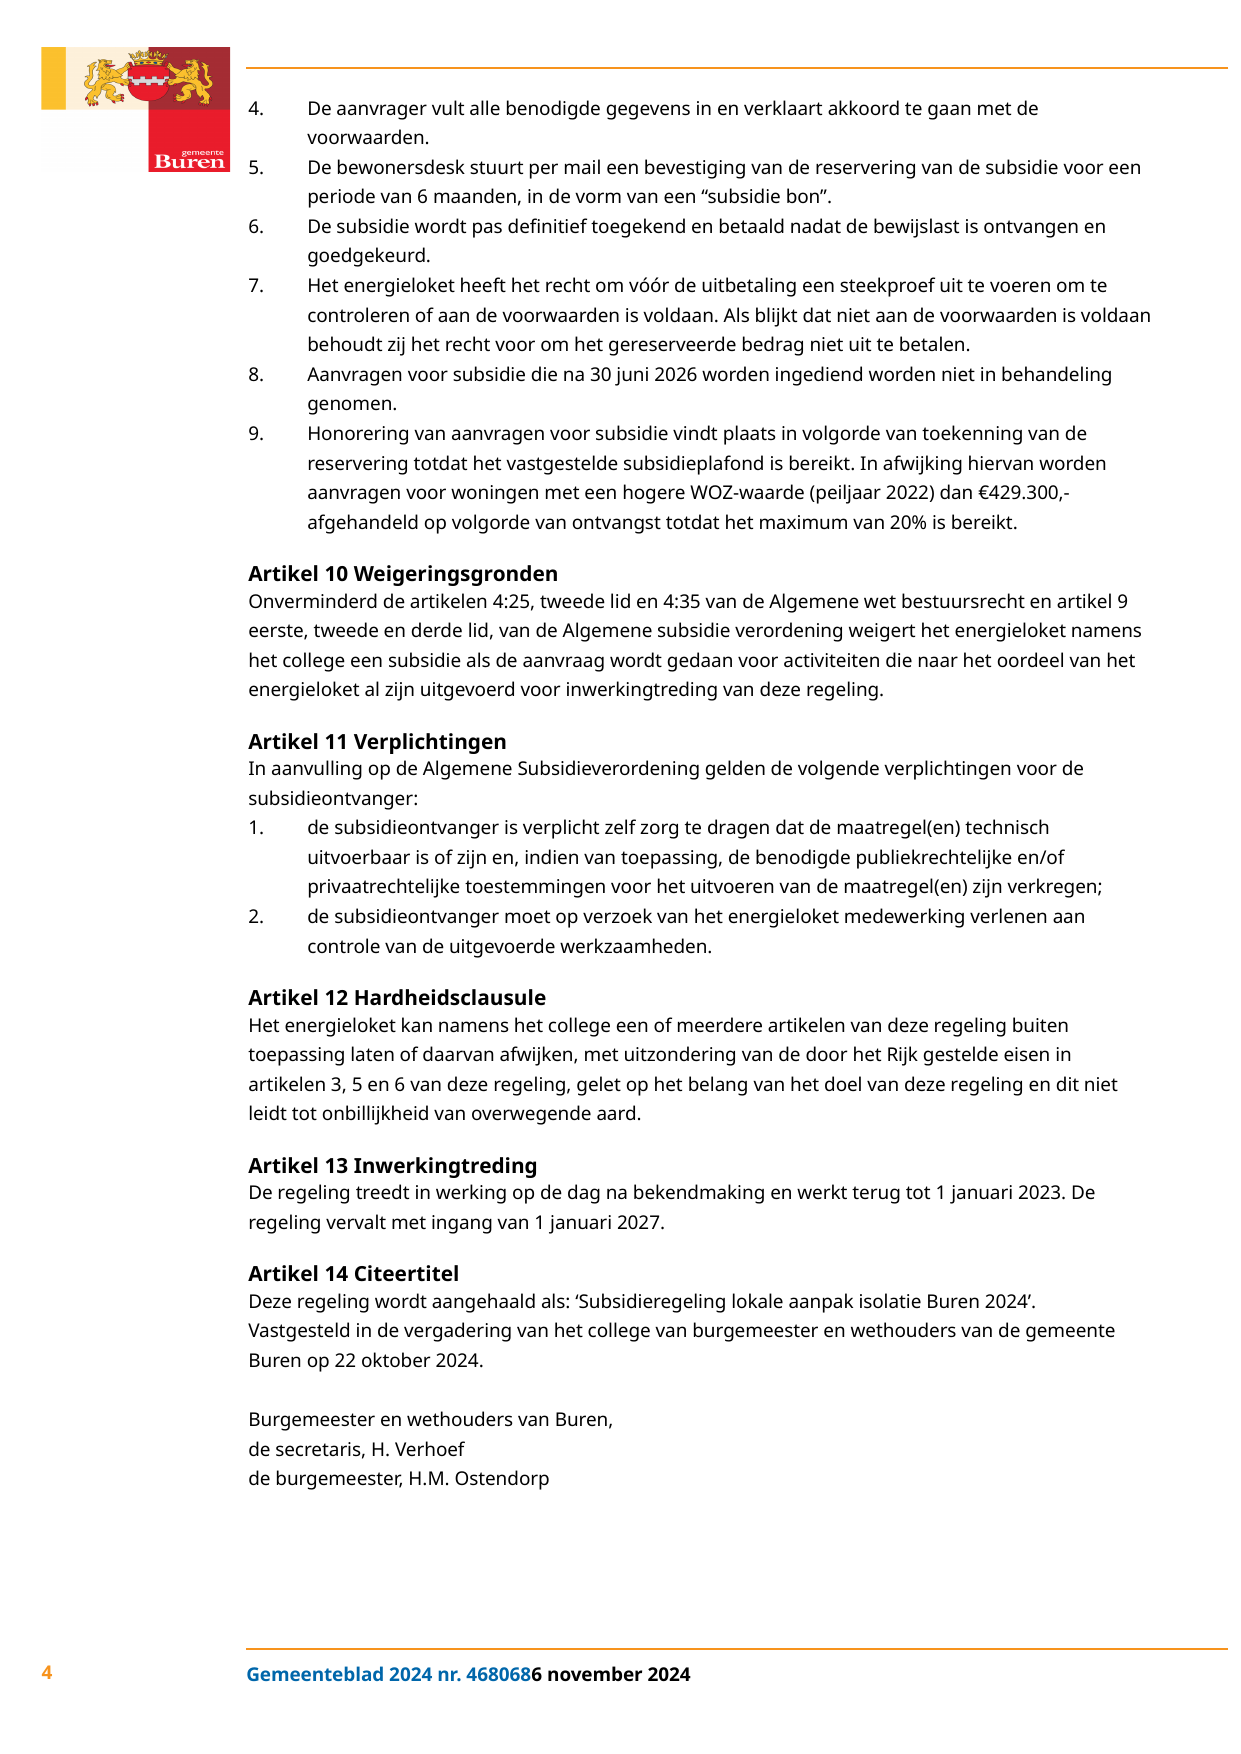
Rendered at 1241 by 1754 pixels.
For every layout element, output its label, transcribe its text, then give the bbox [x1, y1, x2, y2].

list Aanvragen voor subsidie die na 30 juni 2026 worden ingediend worden niet in behandeling genomen. [248, 361, 1152, 416]
text Artikel 12 Hardheidsclausule [248, 983, 1152, 1012]
list de subsidieontvanger is verplicht zelf zorg te dragen dat de maatregel(en) technisch uitvoerbaar is of zijn en, indien van toepassing, de benodigde publiekrechtelijke en/of privaatrechtelijke toestemmingen voor het uitvoeren van de maatregel(en) zijn verkregen; [248, 814, 1152, 899]
text Artikel 10 Weigeringsgronden [248, 559, 1152, 588]
text De regeling treedt in werking op de dag na bekendmaking en werkt terug tot 1 januari 2023. De regeling vervalt met ingang van 1 januari 2027. [248, 1179, 1152, 1235]
text Artikel 13 Inwerkingtreding [248, 1151, 1152, 1179]
text Onverminderd de artikelen 4:25, tweede lid en 4:35 van de Algemene wet bestuursrecht en artikel 9 eerste, tweede en derde lid, van de Algemene subsidie verordening weigert het energieloket namens het college een subsidie als de aanvraag wordt gedaan voor activiteiten die naar het oordeel van het energieloket al zijn uitgevoerd voor inwerkingtreding van deze regeling. [248, 588, 1152, 702]
list De subsidie wordt pas definitief toegekend en betaald nadat de bewijslast is ontvangen en goedgekeurd. [248, 213, 1152, 268]
text Artikel 11 Verplichtingen [248, 727, 1152, 755]
text Het energieloket kan namens het college een of meerdere artikelen van deze regeling buiten toepassing laten of daarvan afwijken, met uitzondering van de door het Rijk gestelde eisen in artikelen 3, 5 en 6 van deze regeling, gelet op het belang van het doel van deze regeling en dit niet leidt tot onbillijkheid van overwegende aard. [248, 1012, 1152, 1126]
list De aanvrager vult alle benodigde gegevens in en verklaart akkoord te gaan met de voorwaarden. [248, 95, 1152, 150]
text de burgemeester, H.M. Ostendorp [248, 1465, 1152, 1491]
list de subsidieontvanger moet op verzoek van het energieloket medewerking verlenen aan controle van de uitgevoerde werkzaamheden. [248, 903, 1152, 959]
list Honorering van aanvragen voor subsidie vindt plaats in volgorde van toekenning van de reservering totdat het vastgestelde subsidieplafond is bereikt. In afwijking hiervan worden aanvragen voor woningen met een hogere WOZ-waarde (peiljaar 2022) dan €429.300,- afgehandeld op volgorde van ontvangst totdat het maximum van 20% is bereikt. [248, 420, 1152, 535]
text Artikel 14 Citeertitel [248, 1259, 1152, 1288]
list Het energieloket heeft het recht om vóór de uitbetaling een steekproef uit te voeren om te controleren of aan de voorwaarden is voldaan. Als blijkt dat niet aan de voorwaarden is voldaan behoudt zij het recht voor om het gereserveerde bedrag niet uit te betalen. [248, 272, 1152, 357]
text Vastgesteld in de vergadering van het college van burgemeester en wethouders van de gemeente Buren op 22 oktober 2024. [248, 1317, 1152, 1373]
picture [41, 47, 231, 172]
list De bewonersdesk stuurt per mail een bevestiging van de reservering van de subsidie voor een periode van 6 maanden, in de vorm van een “subsidie bon”. [248, 154, 1152, 209]
text In aanvulling op de Algemene Subsidieverordening gelden de volgende verplichtingen voor de subsidieontvanger: [248, 755, 1152, 811]
text de secretaris, H. Verhoef [248, 1436, 1152, 1461]
text Burgemeester en wethouders van Buren, [248, 1406, 1152, 1432]
text Deze regeling wordt aangehaald als: ‘Subsidieregeling lokale aanpak isolatie Buren 2024’. [248, 1288, 1152, 1313]
